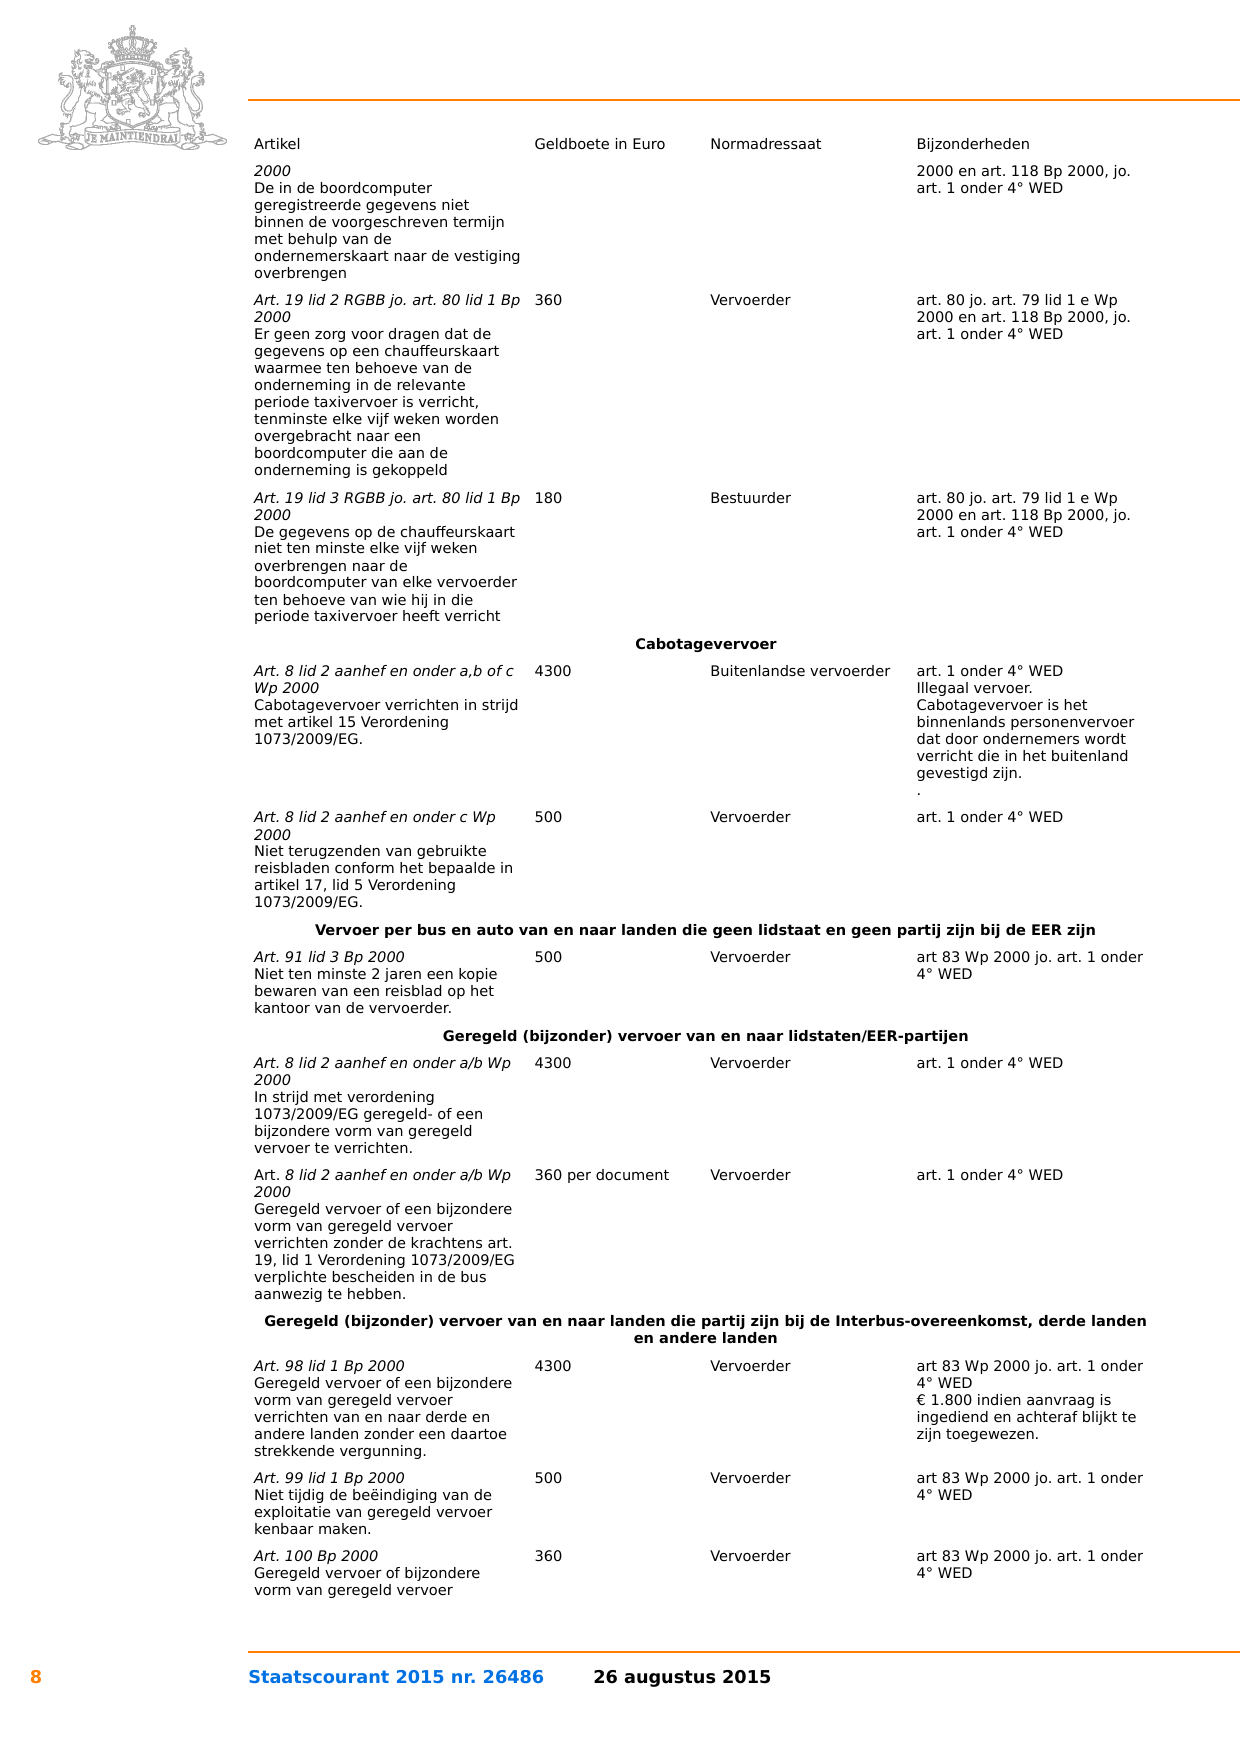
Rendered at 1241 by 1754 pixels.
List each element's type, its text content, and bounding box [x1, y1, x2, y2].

table_cell Vervoerder [705, 944, 910, 1022]
table_cell Geregeld (bijzonder) vervoer van en naar landen die partij zijn bij de Interbus-overeenkomst, derde landen en andere landen [249, 1309, 1163, 1352]
table_cell art. 1 onder 4° WED Illegaal vervoer. Cabotagevervoer is het binnenlands personenvervoer dat door ondernemers wordt verricht die in het buitenland gevestigd zijn. . [911, 659, 1163, 804]
table_cell Vervoerder [705, 1544, 910, 1604]
table_cell Art. 100 Bp 2000 Geregeld vervoer of bijzondere vorm van geregeld vervoer [249, 1544, 528, 1604]
table_cell 4300 [529, 659, 704, 804]
table_cell Buitenlandse vervoerder [705, 659, 910, 804]
table_cell 2000 De in de boordcomputer geregistreerde gegevens niet binnen de voorgeschreven termijn met behulp van de ondernemerskaart naar de vestiging overbrengen [249, 158, 528, 287]
table_cell art 83 Wp 2000 jo. art. 1 onder 4° WED [911, 1465, 1163, 1543]
table_cell Bestuurder [705, 485, 910, 630]
table_cell 500 [529, 1465, 704, 1543]
table_cell [705, 158, 910, 287]
table_cell Vervoer per bus en auto van en naar landen die geen lidstaat en geen partij zijn bij de EER zijn [249, 917, 1163, 943]
table_cell Art. 99 lid 1 Bp 2000 Niet tijdig de beëindiging van de exploitatie van geregeld vervoer kenbaar maken. [249, 1465, 528, 1543]
table_cell art. 1 onder 4° WED [911, 1163, 1163, 1308]
table_header Bijzonderheden [911, 131, 1163, 157]
table_cell Cabotagevervoer [249, 631, 1163, 657]
table_cell Art. 19 lid 2 RGBB jo. art. 80 lid 1 Bp 2000 Er geen zorg voor dragen dat de gegevens op een chauffeurskaart waarmee ten behoeve van de onderneming in de relevante periode taxivervoer is verricht, tenminste elke vijf weken worden overgebracht naar een boordcomputer die aan de onderneming is gekoppeld [249, 288, 528, 484]
table_cell 360 [529, 288, 704, 484]
table_cell art 83 Wp 2000 jo. art. 1 onder 4° WED € 1.800 indien aanvraag is ingediend en achteraf blijkt te zijn toegewezen. [911, 1353, 1163, 1464]
table_cell 500 [529, 805, 704, 916]
table_cell Art. 19 lid 3 RGBB jo. art. 80 lid 1 Bp 2000 De gegevens op de chauffeurskaart niet ten minste elke vijf weken overbrengen naar de boordcomputer van elke vervoerder ten behoeve van wie hij in die periode taxivervoer heeft verricht [249, 485, 528, 630]
table_header Geldboete in Euro [529, 131, 704, 157]
table_cell Art. 8 lid 2 aanhef en onder a/b Wp 2000 Geregeld vervoer of een bijzondere vorm van geregeld vervoer verrichten zonder de krachtens art. 19, lid 1 Verordening 1073/2009/EG verplichte bescheiden in de bus aanwezig te hebben. [249, 1163, 528, 1308]
table_cell Geregeld (bijzonder) vervoer van en naar lidstaten/EER-partijen [249, 1023, 1163, 1049]
table_cell art 83 Wp 2000 jo. art. 1 onder 4° WED [911, 1544, 1163, 1604]
table_cell 360 [529, 1544, 704, 1604]
table_cell art 83 Wp 2000 jo. art. 1 onder 4° WED [911, 944, 1163, 1022]
table_cell Vervoerder [705, 288, 910, 484]
table_cell Vervoerder [705, 805, 910, 916]
table_cell [529, 158, 704, 287]
table_cell 180 [529, 485, 704, 630]
table_cell art. 80 jo. art. 79 lid 1 e Wp 2000 en art. 118 Bp 2000, jo. art. 1 onder 4° WED [911, 485, 1163, 630]
table_cell 4300 [529, 1353, 704, 1464]
table_cell 4300 [529, 1050, 704, 1161]
table_cell Art. 8 lid 2 aanhef en onder c Wp 2000 Niet terugzenden van gebruikte reisbladen conform het bepaalde in artikel 17, lid 5 Verordening 1073/2009/EG. [249, 805, 528, 916]
table_cell Vervoerder [705, 1353, 910, 1464]
table_cell Art. 8 lid 2 aanhef en onder a/b Wp 2000 In strijd met verordening 1073/2009/EG geregeld- of een bijzondere vorm van geregeld vervoer te verrichten. [249, 1050, 528, 1161]
table_cell 500 [529, 944, 704, 1022]
table_cell 2000 en art. 118 Bp 2000, jo. art. 1 onder 4° WED [911, 158, 1163, 287]
table_cell art. 1 onder 4° WED [911, 805, 1163, 916]
table_cell Vervoerder [705, 1050, 910, 1161]
table_cell Vervoerder [705, 1465, 910, 1543]
table_cell Art. 91 lid 3 Bp 2000 Niet ten minste 2 jaren een kopie bewaren van een reisblad op het kantoor van de vervoerder. [249, 944, 528, 1022]
table_cell Art. 8 lid 2 aanhef en onder a,b of c Wp 2000 Cabotagevervoer verrichten in strijd met artikel 15 Verordening 1073/2009/EG. [249, 659, 528, 804]
picture [38, 25, 227, 150]
table_cell art. 80 jo. art. 79 lid 1 e Wp 2000 en art. 118 Bp 2000, jo. art. 1 onder 4° WED [911, 288, 1163, 484]
table_header Artikel [249, 131, 528, 157]
table_cell 360 per document [529, 1163, 704, 1308]
table_cell art. 1 onder 4° WED [911, 1050, 1163, 1161]
table_header Normadressaat [705, 131, 910, 157]
table_cell Vervoerder [705, 1163, 910, 1308]
table_cell Art. 98 lid 1 Bp 2000 Geregeld vervoer of een bijzondere vorm van geregeld vervoer verrichten van en naar derde en andere landen zonder een daartoe strekkende vergunning. [249, 1353, 528, 1464]
